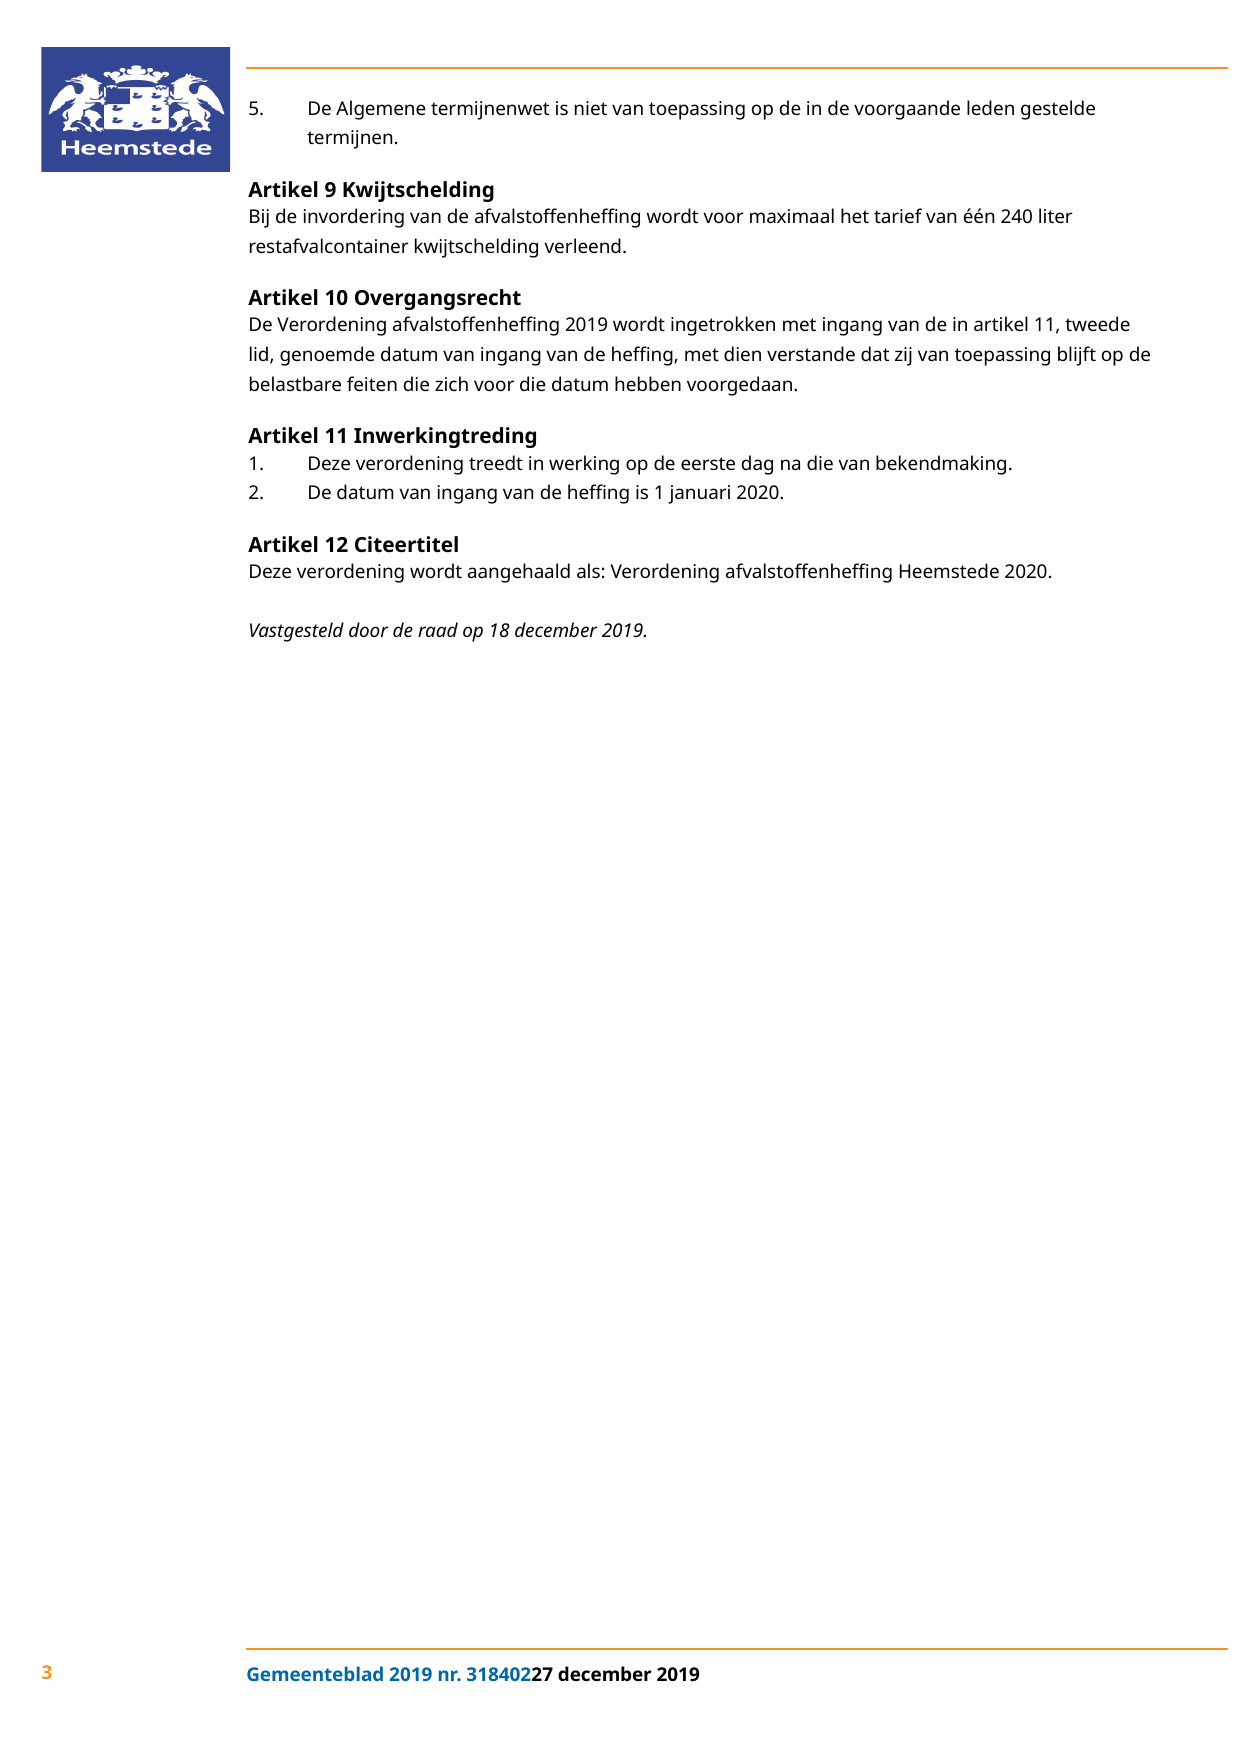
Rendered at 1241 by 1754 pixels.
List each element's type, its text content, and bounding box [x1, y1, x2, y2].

text Artikel 12 Citeertitel [248, 530, 1152, 558]
text Bij de invordering van de afvalstoffenheffing wordt voor maximaal het tarief van één 240 liter restafvalcontainer kwijtschelding verleend. [248, 203, 1152, 258]
list De datum van ingang van de heffing is 1 januari 2020. [248, 479, 1152, 505]
picture [41, 47, 231, 172]
text Artikel 11 Inwerkingtreding [248, 421, 1152, 450]
text De Verordening afvalstoffenheffing 2019 wordt ingetrokken met ingang van de in artikel 11, tweede lid, genoemde datum van ingang van de heffing, met dien verstande dat zij van toepassing blijft op de belastbare feiten die zich voor die datum hebben voorgedaan. [248, 312, 1152, 397]
text Vastgesteld door de raad op 18 december 2019. [248, 617, 1152, 643]
text Deze verordening wordt aangehaald als: Verordening afvalstoffenheffing Heemstede 2020. [248, 558, 1152, 584]
text Artikel 9 Kwijtschelding [248, 175, 1152, 203]
text Artikel 10 Overgangsrecht [248, 283, 1152, 312]
list De Algemene termijnenwet is niet van toepassing op de in de voorgaande leden gestelde termijnen. [248, 95, 1152, 150]
list Deze verordening treedt in werking op de eerste dag na die van bekendmaking. [248, 450, 1152, 475]
